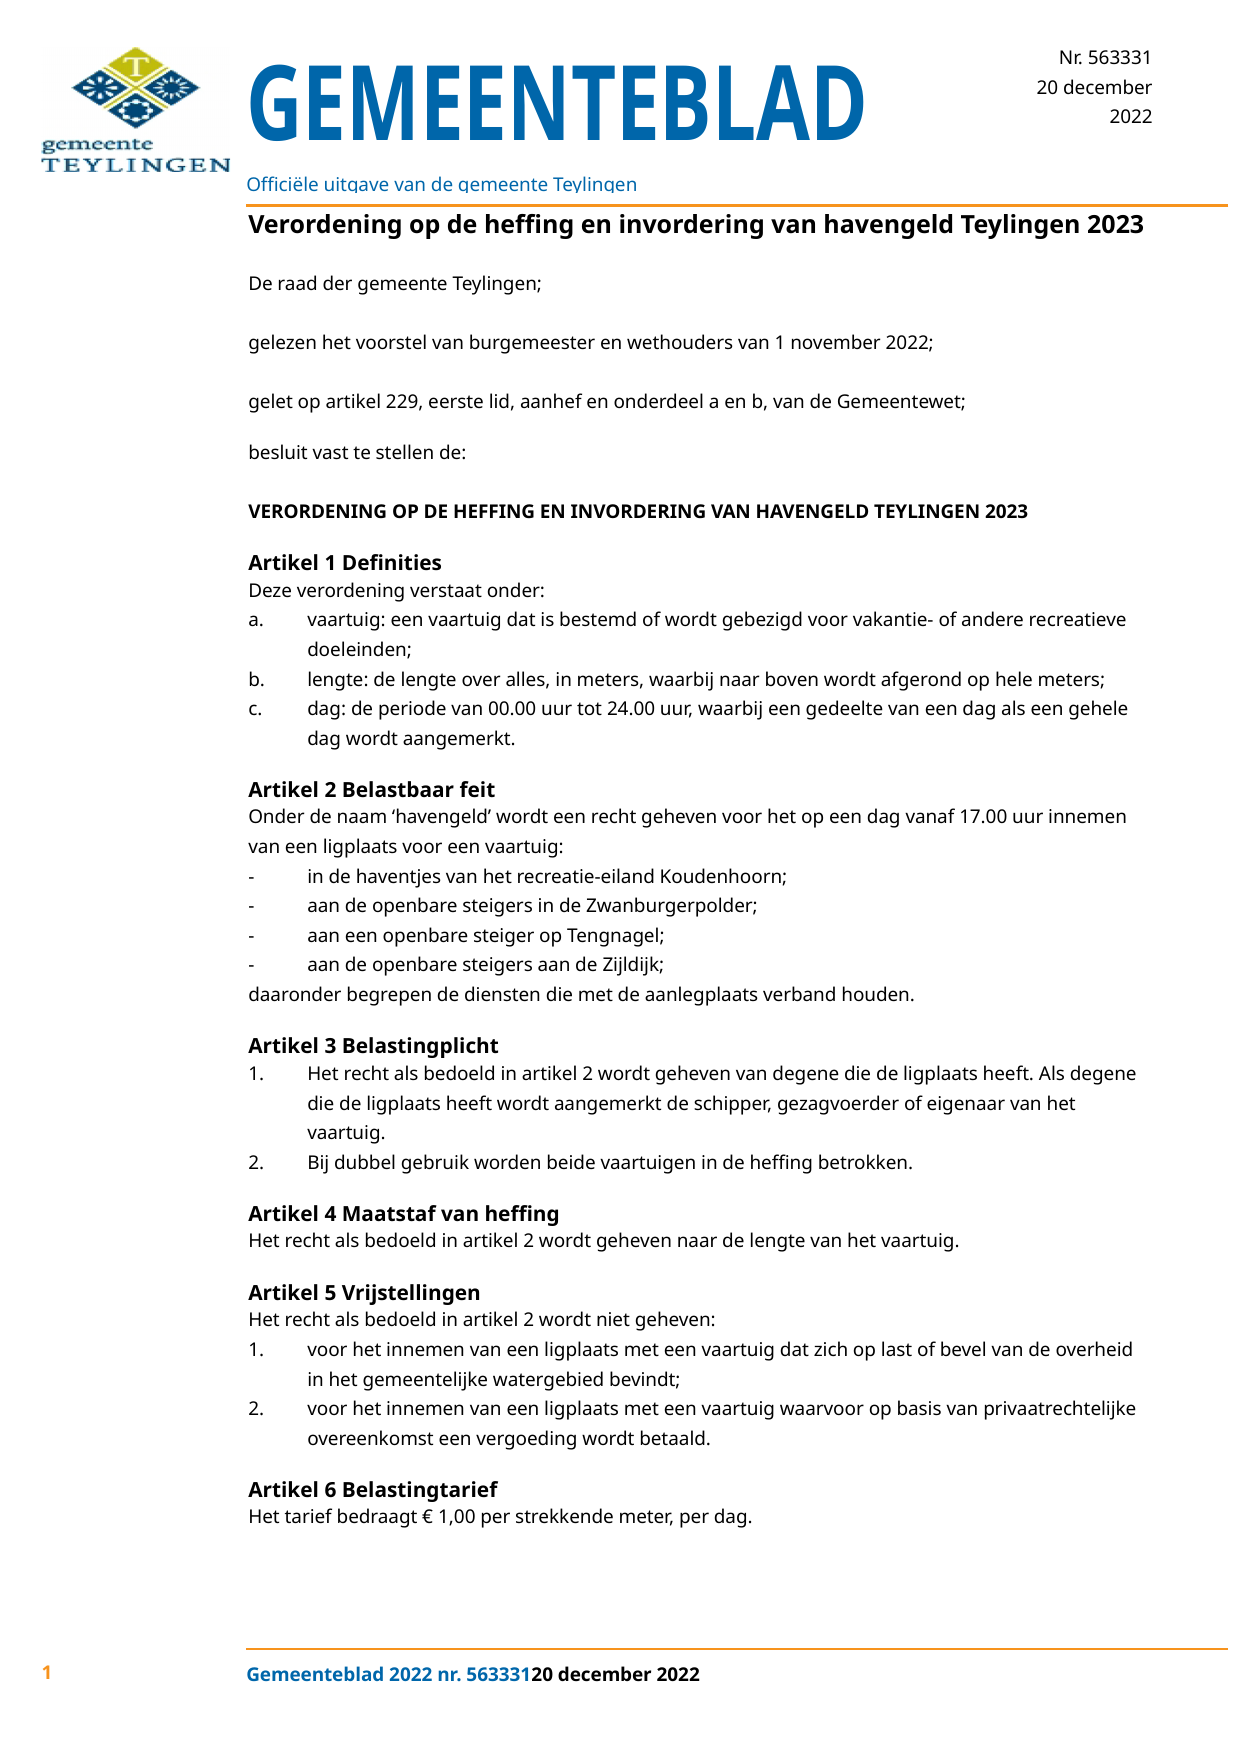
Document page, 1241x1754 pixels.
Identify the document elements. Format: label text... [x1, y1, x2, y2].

text Artikel 5 Vrijstellingen [248, 1278, 1152, 1307]
list Het recht als bedoeld in artikel 2 wordt geheven van degene die de ligplaats heeft. Als degene die de ligplaats heeft wordt aangemerkt de schipper, gezagvoerder of eigenaar van het vaartuig. [248, 1060, 1152, 1145]
text besluit vast te stellen de: [248, 439, 1152, 465]
list vaartuig: een vaartuig dat is bestemd of wordt gebezigd voor vakantie- of andere recreatieve doeleinden; [248, 607, 1152, 662]
list in de haventjes van het recreatie-eiland Koudenhoorn; [248, 863, 1152, 889]
text Deze verordening verstaat onder: [248, 577, 1152, 603]
text Artikel 2 Belastbaar feit [248, 775, 1152, 804]
text VERORDENING OP DE HEFFING EN INVORDERING VAN HAVENGELD TEYLINGEN 2023 [248, 498, 1152, 524]
text Artikel 3 Belastingplicht [248, 1032, 1152, 1060]
list aan een openbare steiger op Tengnagel; [248, 922, 1152, 948]
list dag: de periode van 00.00 uur tot 24.00 uur, waarbij een gedeelte van een dag als een gehele dag wordt aangemerkt. [248, 695, 1152, 751]
list aan de openbare steigers in de Zwanburgerpolder; [248, 892, 1152, 918]
text De raad der gemeente Teylingen; [248, 270, 1152, 296]
text daaronder begrepen de diensten die met de aanlegplaats verband houden. [248, 981, 1152, 1007]
text gelezen het voorstel van burgemeester en wethouders van 1 november 2022; [248, 329, 1152, 355]
text Het tarief bedraagt € 1,00 per strekkende meter, per dag. [248, 1504, 1152, 1529]
list Bij dubbel gebruik worden beide vaartuigen in de heffing betrokken. [248, 1149, 1152, 1174]
text Artikel 6 Belastingtarief [248, 1475, 1152, 1504]
picture [41, 47, 231, 172]
text Artikel 4 Maatstaf van heffing [248, 1199, 1152, 1228]
text Artikel 1 Definities [248, 548, 1152, 577]
text Het recht als bedoeld in artikel 2 wordt niet geheven: [248, 1307, 1152, 1332]
text Het recht als bedoeld in artikel 2 wordt geheven naar de lengte van het vaartuig. [248, 1228, 1152, 1253]
text Verordening op de heffing en invordering van havengeld Teylingen 2023 [248, 207, 1152, 241]
list voor het innemen van een ligplaats met een vaartuig dat zich op last of bevel van de overheid in het gemeentelijke watergebied bevindt; [248, 1336, 1152, 1391]
list aan de openbare steigers aan de Zijldijk; [248, 952, 1152, 977]
list lengte: de lengte over alles, in meters, waarbij naar boven wordt afgerond op hele meters; [248, 666, 1152, 691]
text gelet op artikel 229, eerste lid, aanhef en onderdeel a en b, van de Gemeentewet; [248, 389, 1152, 414]
text Onder de naam ‘havengeld’ wordt een recht geheven voor het op een dag vanaf 17.00 uur innemen van een ligplaats voor een vaartuig: [248, 804, 1152, 859]
list voor het innemen van een ligplaats met een vaartuig waarvoor op basis van privaatrechtelijke overeenkomst een vergoeding wordt betaald. [248, 1395, 1152, 1451]
